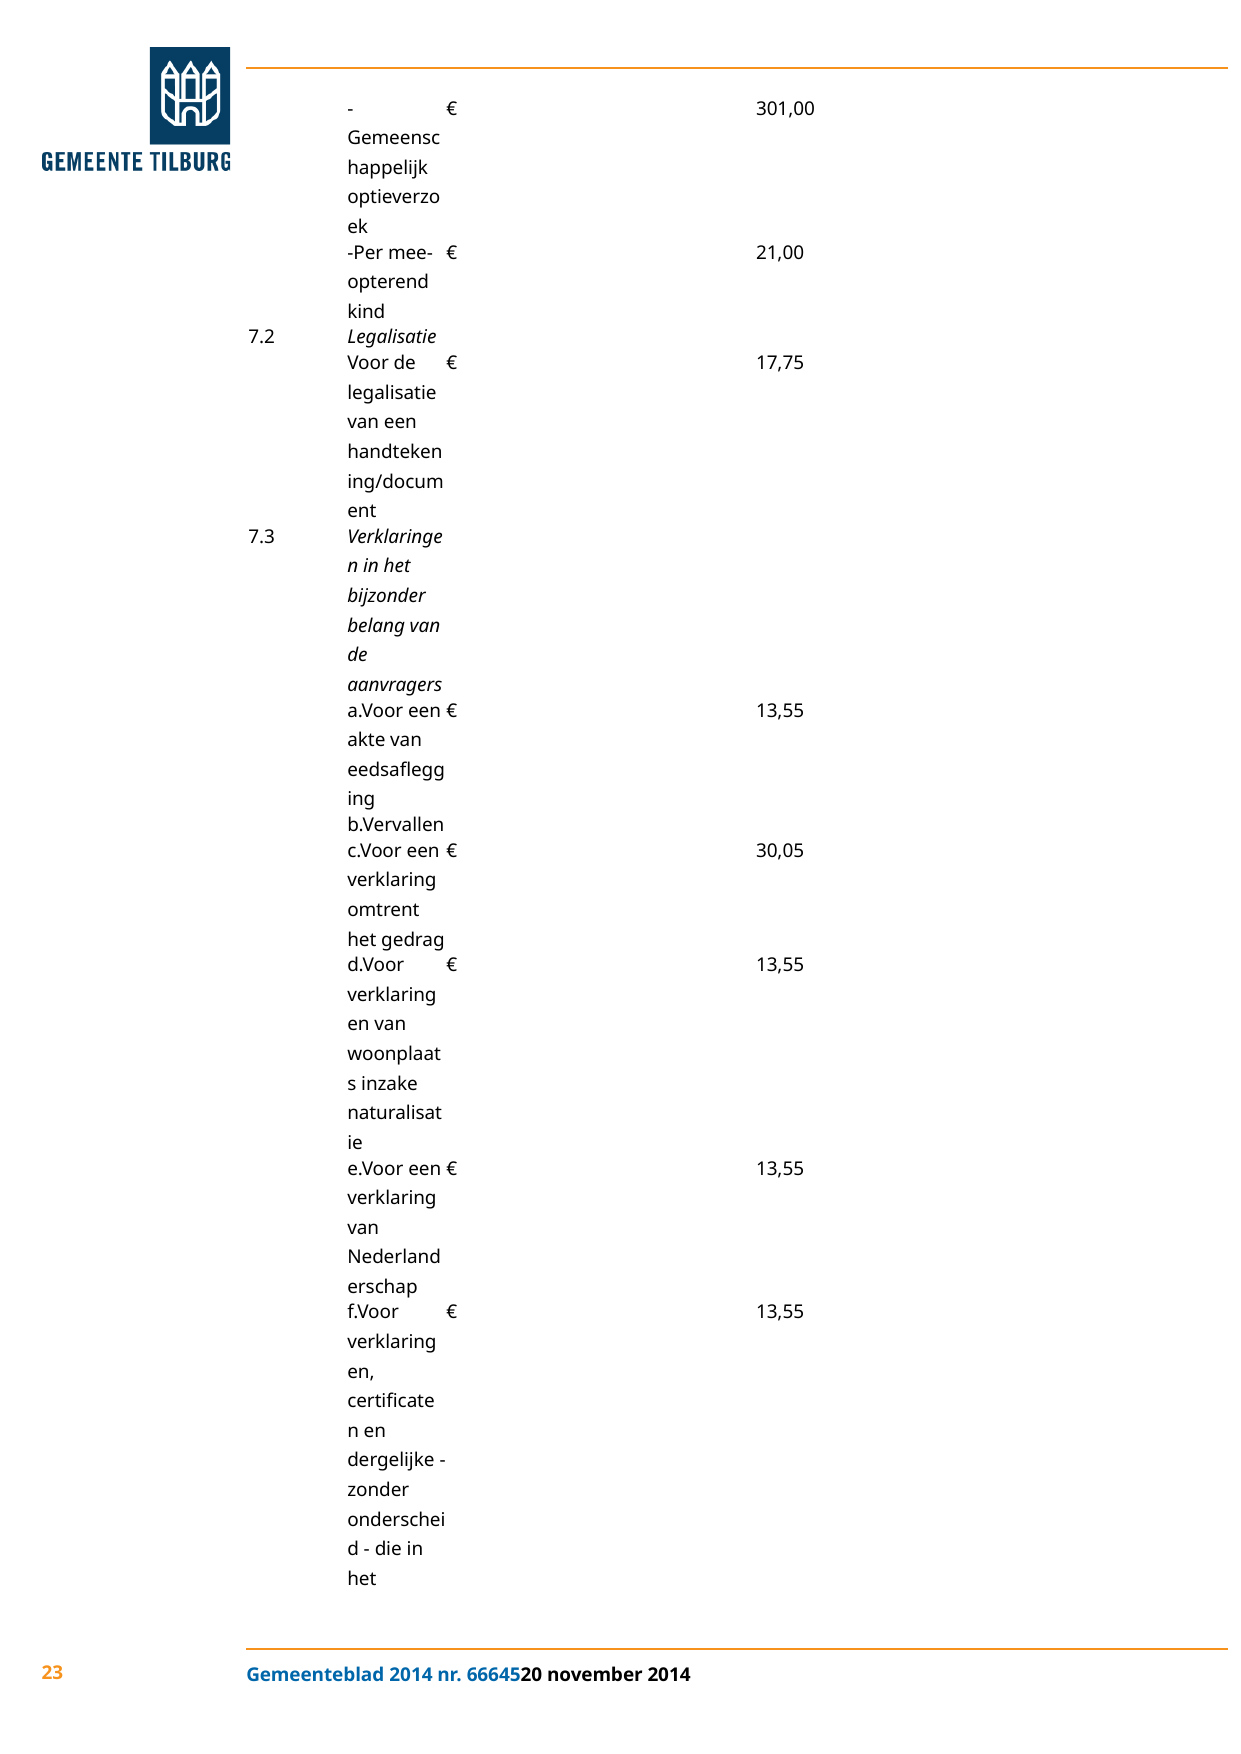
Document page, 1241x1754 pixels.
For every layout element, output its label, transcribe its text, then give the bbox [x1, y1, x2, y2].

table_cell € [446, 697, 756, 811]
table_cell [446, 811, 756, 837]
table_cell [446, 523, 756, 697]
table_cell € [446, 95, 756, 239]
table_cell [248, 95, 347, 239]
table_cell -Gemeenschappelijk optieverzoek [347, 95, 446, 239]
table_cell Legalisatie [347, 324, 446, 349]
table_cell 21,00 [756, 239, 855, 324]
table_cell f.Voor verklaringen, certificaten en dergelijke - zonder onderscheid - die in het [347, 1299, 446, 1591]
table_cell c.Voor een verklaring omtrent het gedrag [347, 837, 446, 951]
table_cell b.Vervallen [347, 811, 446, 837]
table_cell 13,55 [756, 951, 855, 1155]
table_cell 301,00 [756, 95, 855, 239]
table_cell [248, 239, 347, 324]
table_cell 13,55 [756, 1299, 855, 1591]
table_cell 30,05 [756, 837, 855, 951]
table_cell 13,55 [756, 1155, 855, 1299]
table_cell 17,75 [756, 350, 855, 523]
table_cell e.Voor een verklaring van Nederlanderschap [347, 1155, 446, 1299]
table_cell [248, 811, 347, 837]
table_cell € [446, 951, 756, 1155]
table_cell d.Voor verklaringen van woonplaats inzake naturalisatie [347, 951, 446, 1155]
table_cell € [446, 350, 756, 523]
table_cell € [446, 239, 756, 324]
table_cell € [446, 837, 756, 951]
table_cell a.Voor een akte van eedsaflegging [347, 697, 446, 811]
table_cell 7.3 [248, 523, 347, 697]
table_cell -Per mee-opterend kind [347, 239, 446, 324]
table_cell [756, 811, 855, 837]
picture [41, 47, 231, 172]
table_cell 13,55 [756, 697, 855, 811]
table_cell [248, 697, 347, 811]
table_cell € [446, 1155, 756, 1299]
table_cell Verklaringen in het bijzonder belang van de aanvragers [347, 523, 446, 697]
table_cell Voor de legalisatie van een handtekening/document [347, 350, 446, 523]
table_cell [248, 837, 347, 951]
table_cell [248, 951, 347, 1155]
table_cell 7.2 [248, 324, 347, 349]
table_cell [248, 350, 347, 523]
table_cell [756, 523, 855, 697]
table_cell [248, 1155, 347, 1299]
table_cell [756, 324, 855, 349]
table_cell [446, 324, 756, 349]
table_cell [248, 1299, 347, 1591]
table_cell € [446, 1299, 756, 1591]
